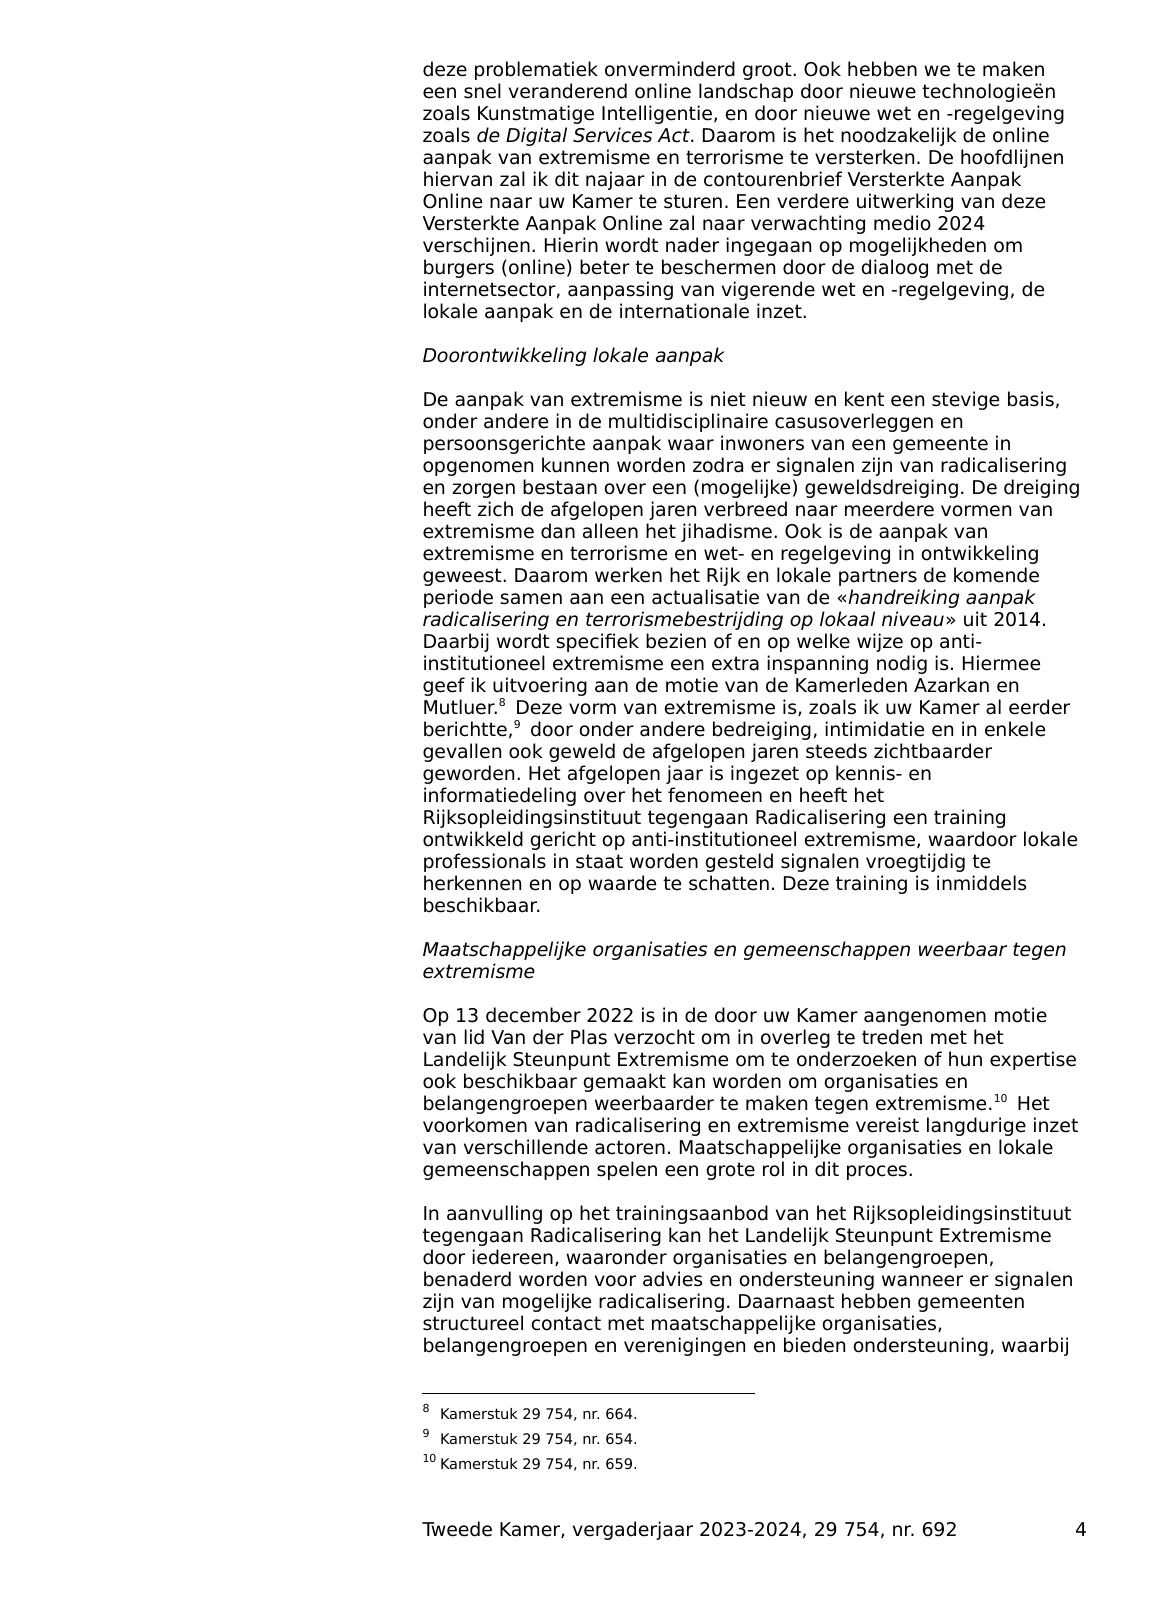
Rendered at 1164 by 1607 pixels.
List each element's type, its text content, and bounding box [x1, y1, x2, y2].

text In aanvulling op het trainingsaanbod van het Rijksopleidingsinstituut tegengaan Radicalisering kan het Landelijk Steunpunt Extremisme door iedereen, waaronder organisaties en belangengroepen, benaderd worden voor advies en ondersteuning wanneer er signalen zijn van mogelijke radicalisering. Daarnaast hebben gemeenten structureel contact met maatschappelijke organisaties, belangengroepen en verenigingen en bieden ondersteuning, waarbij [422, 1203, 1087, 1357]
text Kamerstuk 29 754, nr. 654. [422, 1427, 1087, 1449]
text Kamerstuk 29 754, nr. 664. [422, 1402, 1087, 1424]
subtitle Maatschappelijke organisaties en gemeenschappen weerbaar tegen extremisme [422, 939, 1087, 983]
text Kamerstuk 29 754, nr. 659. [422, 1452, 1087, 1474]
subtitle Doorontwikkeling lokale aanpak [422, 345, 1087, 367]
text deze problematiek onverminderd groot. Ook hebben we te maken een snel veranderend online landschap door nieuwe technologieën zoals Kunstmatige Intelligentie, en door nieuwe wet en -regelgeving zoals de Digital Services Act. Daarom is het noodzakelijk de online aanpak van extremisme en terrorisme te versterken. De hoofdlijnen hiervan zal ik dit najaar in de contourenbrief Versterkte Aanpak Online naar uw Kamer te sturen. Een verdere uitwerking van deze Versterkte Aanpak Online zal naar verwachting medio 2024 verschijnen. Hierin wordt nader ingegaan op mogelijkheden om burgers (online) beter te beschermen door de dialoog met de internetsector, aanpassing van vigerende wet en -regelgeving, de lokale aanpak en de internationale inzet. [422, 59, 1087, 323]
text Op 13 december 2022 is in de door uw Kamer aangenomen motie van lid Van der Plas verzocht om in overleg te treden met het Landelijk Steunpunt Extremisme om te onderzoeken of hun expertise ook beschikbaar gemaakt kan worden om organisaties en belangengroepen weerbaarder te maken tegen extremisme. Het voorkomen van radicalisering en extremisme vereist langdurige inzet van verschillende actoren. Maatschappelijke organisaties en lokale gemeenschappen spelen een grote rol in dit proces. [422, 1005, 1087, 1181]
text De aanpak van extremisme is niet nieuw en kent een stevige basis, onder andere in de multidisciplinaire casusoverleggen en persoonsgerichte aanpak waar inwoners van een gemeente in opgenomen kunnen worden zodra er signalen zijn van radicalisering en zorgen bestaan over een (mogelijke) geweldsdreiging. De dreiging heeft zich de afgelopen jaren verbreed naar meerdere vormen van extremisme dan alleen het jihadisme. Ook is de aanpak van extremisme en terrorisme en wet- en regelgeving in ontwikkeling geweest. Daarom werken het Rijk en lokale partners de komende periode samen aan een actualisatie van de «handreiking aanpak radicalisering en terrorismebestrijding op lokaal niveau» uit 2014. Daarbij wordt specifiek bezien of en op welke wijze op anti-institutioneel extremisme een extra inspanning nodig is. Hiermee geef ik uitvoering aan de motie van de Kamerleden Azarkan en Mutluer. Deze vorm van extremisme is, zoals ik uw Kamer al eerder berichtte, door onder andere bedreiging, intimidatie en in enkele gevallen ook geweld de afgelopen jaren steeds zichtbaarder geworden. Het afgelopen jaar is ingezet op kennis- en informatiedeling over het fenomeen en heeft het Rijksopleidingsinstituut tegengaan Radicalisering een training ontwikkeld gericht op anti-institutioneel extremisme, waardoor lokale professionals in staat worden gesteld signalen vroegtijdig te herkennen en op waarde te schatten. Deze training is inmiddels beschikbaar. [422, 389, 1087, 917]
